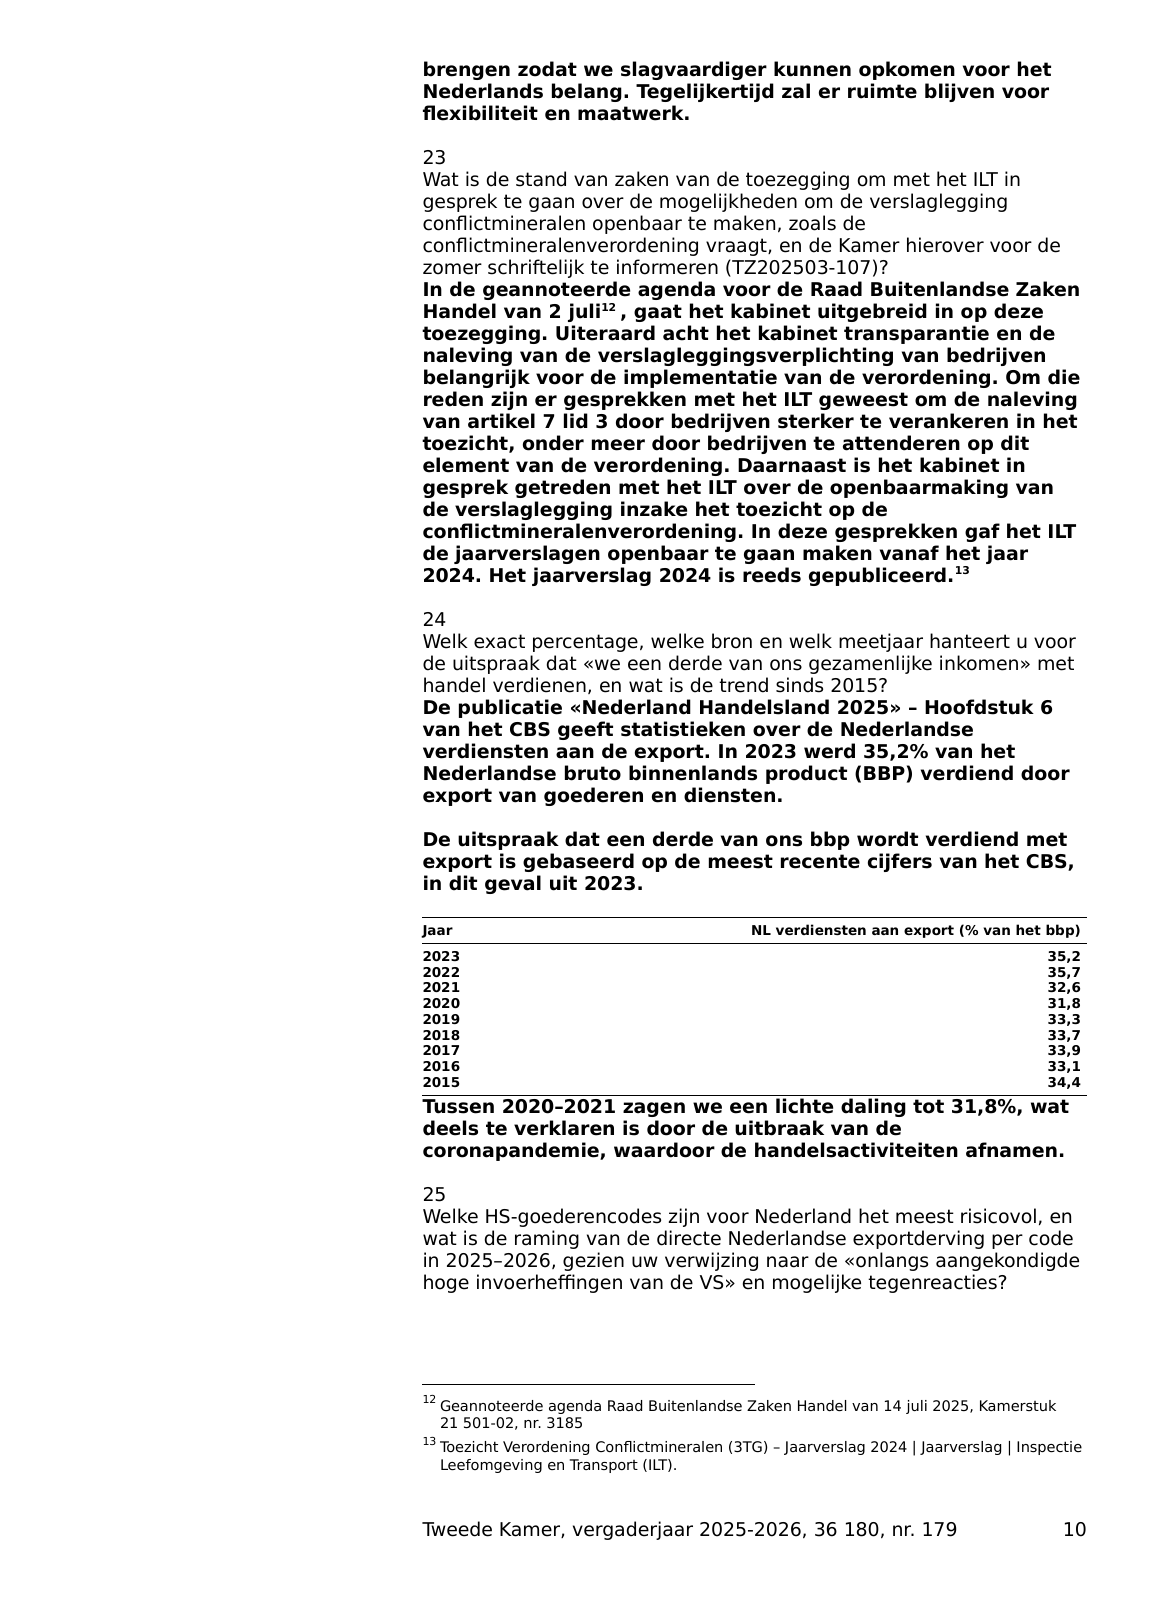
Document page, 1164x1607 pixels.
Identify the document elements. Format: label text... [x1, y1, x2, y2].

text De uitspraak dat een derde van ons bbp wordt verdiend met export is gebaseerd op de meest recente cijfers van het CBS, in dit geval uit 2023. [422, 829, 1087, 895]
text brengen zodat we slagvaardiger kunnen opkomen voor het Nederlands belang. Tegelijkertijd zal er ruimte blijven voor flexibiliteit en maatwerk. [422, 59, 1087, 125]
table_cell 35,2 [599, 944, 1087, 964]
table_cell 2022 [422, 964, 599, 980]
table_header Jaar [422, 918, 599, 943]
table_cell 2015 [422, 1075, 599, 1095]
table_cell 33,1 [599, 1059, 1087, 1074]
table_cell 2016 [422, 1059, 599, 1074]
text In de geannoteerde agenda voor de Raad Buitenlandse Zaken Handel van 2 juli, gaat het kabinet uitgebreid in op deze toezegging. Uiteraard acht het kabinet transparantie en de naleving van de verslagleggingsverplichting van bedrijven belangrijk voor de implementatie van de verordening. Om die reden zijn er gesprekken met het ILT geweest om de naleving van artikel 7 lid 3 door bedrijven sterker te verankeren in het toezicht, onder meer door bedrijven te attenderen op dit element van de verordening. Daarnaast is het kabinet in gesprek getreden met het ILT over de openbaarmaking van de verslaglegging inzake het toezicht op de conflictmineralenverordening. In deze gesprekken gaf het ILT de jaarverslagen openbaar te gaan maken vanaf het jaar 2024. Het jaarverslag 2024 is reeds gepubliceerd. [422, 279, 1087, 587]
table_cell 33,7 [599, 1027, 1087, 1043]
text Geannoteerde agenda Raad Buitenlandse Zaken Handel van 14 juli 2025, Kamerstuk 21 501-02, nr. 3185 [422, 1393, 1087, 1432]
table_header NL verdiensten aan export (% van het bbp) [599, 918, 1087, 943]
table_cell 2017 [422, 1043, 599, 1059]
table_cell 33,3 [599, 1012, 1087, 1027]
text 24 [422, 609, 1087, 631]
text Wat is de stand van zaken van de toezegging om met het ILT in gesprek te gaan over de mogelijkheden om de verslaglegging conflictmineralen openbaar te maken, zoals de conflictmineralenverordening vraagt, en de Kamer hierover voor de zomer schriftelijk te informeren (TZ202503-107)? [422, 169, 1087, 279]
table_cell 33,9 [599, 1043, 1087, 1059]
text Toezicht Verordening Conflictmineralen (3TG) – Jaarverslag 2024 | Jaarverslag | Inspectie Leefomgeving en Transport (ILT). [422, 1435, 1087, 1474]
text Welke HS-goederencodes zijn voor Nederland het meest risicovol, en wat is de raming van de directe Nederlandse exportderving per code in 2025–2026, gezien uw verwijzing naar de «onlangs aangekondigde hoge invoerheffingen van de VS» en mogelijke tegenreacties? [422, 1206, 1087, 1294]
table_cell 31,8 [599, 996, 1087, 1012]
text 25 [422, 1184, 1087, 1206]
table_cell 35,7 [599, 964, 1087, 980]
text De publicatie «Nederland Handelsland 2025» – Hoofdstuk 6 van het CBS geeft statistieken over de Nederlandse verdiensten aan de export. In 2023 werd 35,2% van het Nederlandse bruto binnenlands product (BBP) verdiend door export van goederen en diensten. [422, 697, 1087, 807]
table_cell 2021 [422, 980, 599, 996]
table_cell 2019 [422, 1012, 599, 1027]
table_cell 32,6 [599, 980, 1087, 996]
text Welk exact percentage, welke bron en welk meetjaar hanteert u voor de uitspraak dat «we een derde van ons gezamenlijke inkomen» met handel verdienen, en wat is de trend sinds 2015? [422, 631, 1087, 697]
text Tussen 2020–2021 zagen we een lichte daling tot 31,8%, wat deels te verklaren is door de uitbraak van de coronapandemie, waardoor de handelsactiviteiten afnamen. [422, 1096, 1087, 1162]
text 23 [422, 147, 1087, 169]
table_cell 2020 [422, 996, 599, 1012]
table_cell 2018 [422, 1027, 599, 1043]
table_cell 34,4 [599, 1075, 1087, 1095]
table_cell 2023 [422, 944, 599, 964]
